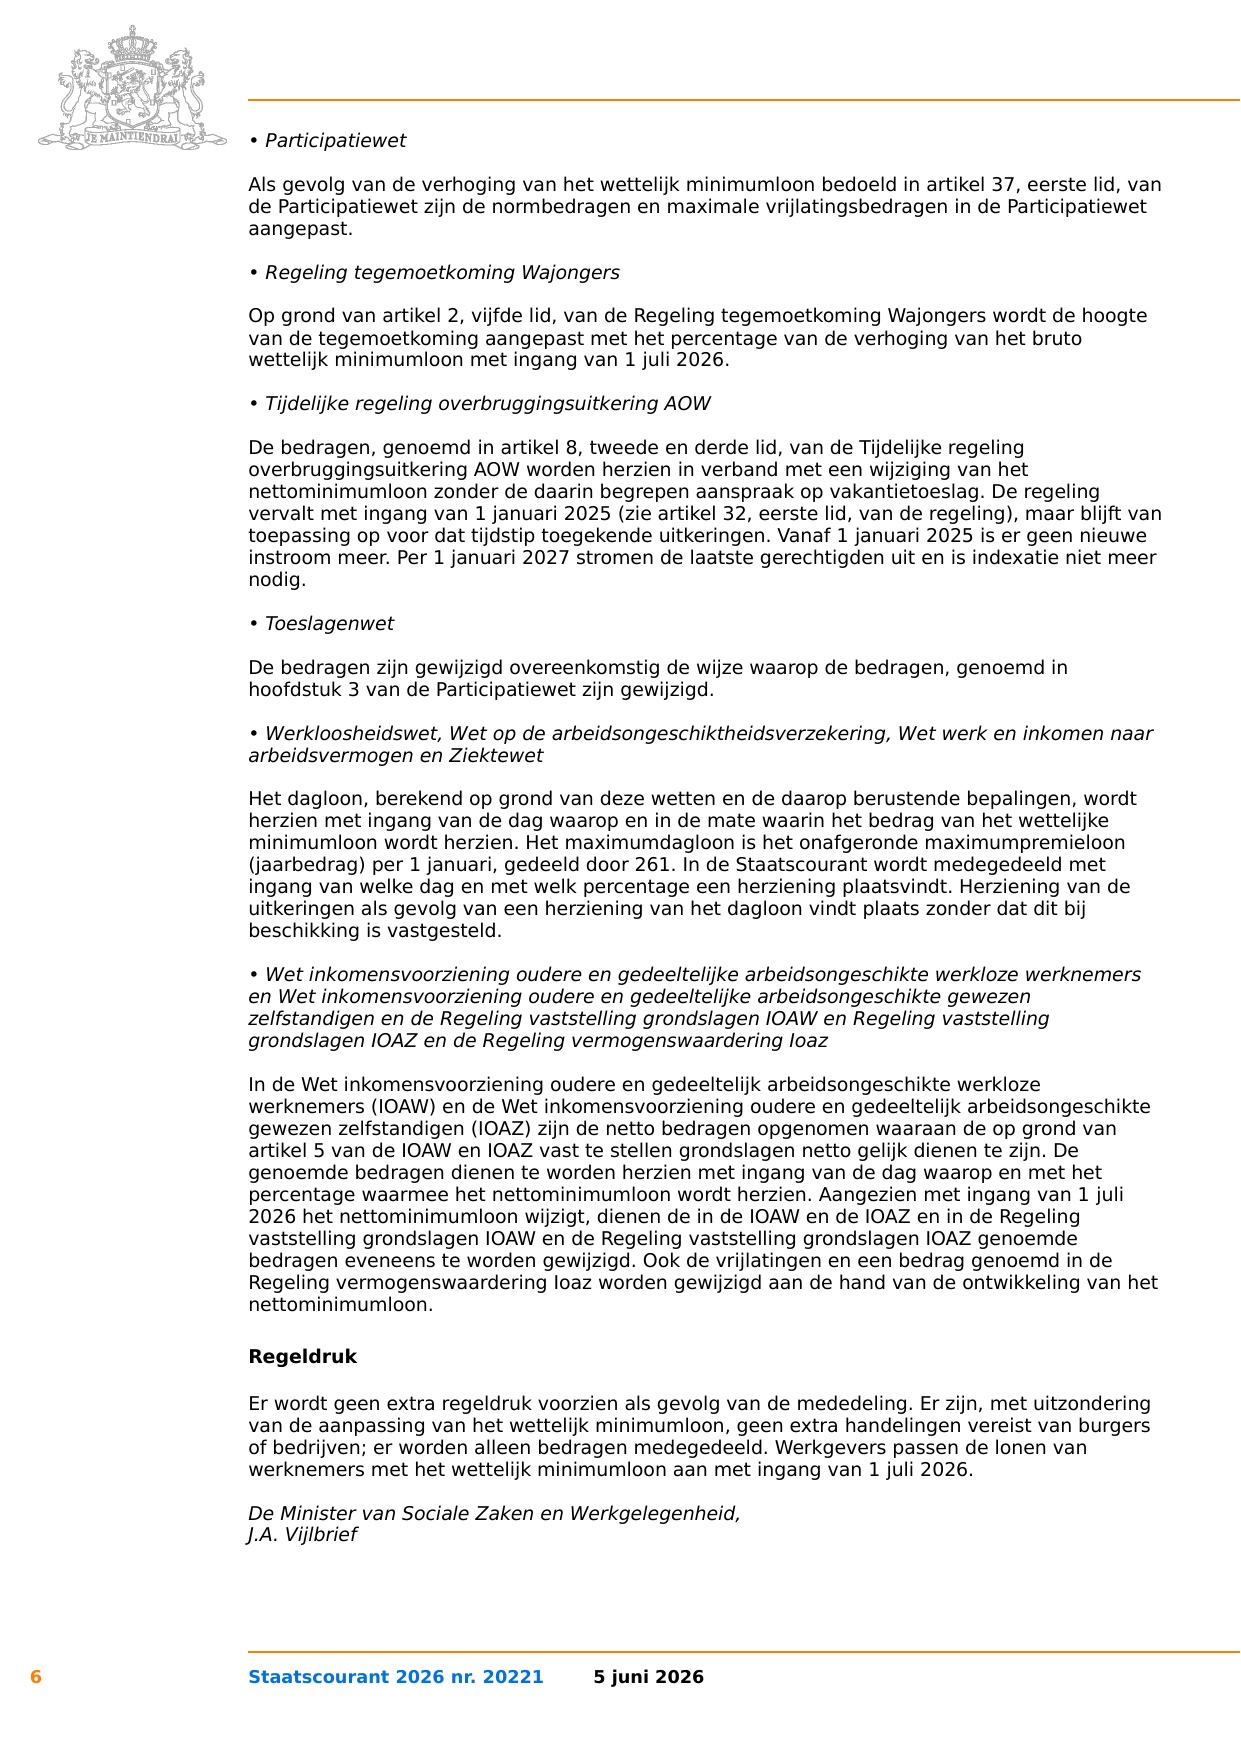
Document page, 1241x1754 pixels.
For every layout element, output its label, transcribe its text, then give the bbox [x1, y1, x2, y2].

subtitle • Tijdelijke regeling overbruggingsuitkering AOW [248, 393, 1163, 415]
subtitle • Wet inkomensvoorziening oudere en gedeeltelijke arbeidsongeschikte werkloze werknemers en Wet inkomensvoorziening oudere en gedeeltelijke arbeidsongeschikte gewezen zelfstandigen en de Regeling vaststelling grondslagen IOAW en Regeling vaststelling grondslagen IOAZ en de Regeling vermogenswaardering Ioaz [248, 964, 1163, 1052]
text Het dagloon, berekend op grond van deze wetten en de daarop berustende bepalingen, wordt herzien met ingang van de dag waarop en in de mate waarin het bedrag van het wettelijke minimumloon wordt herzien. Het maximumdagloon is het onafgeronde maximumpremieloon (jaarbedrag) per 1 januari, gedeeld door 261. In de Staatscourant wordt medegedeeld met ingang van welke dag en met welk percentage een herziening plaatsvindt. Herziening van de uitkeringen als gevolg van een herziening van het dagloon vindt plaats zonder dat dit bij beschikking is vastgesteld. [248, 788, 1163, 942]
subtitle • Werkloosheidswet, Wet op de arbeidsongeschiktheidsverzekering, Wet werk en inkomen naar arbeidsvermogen en Ziektewet [248, 722, 1163, 766]
subtitle • Toeslagenwet [248, 613, 1163, 635]
subtitle • Regeling tegemoetkoming Wajongers [248, 262, 1163, 283]
text Als gevolg van de verhoging van het wettelijk minimumloon bedoeld in artikel 37, eerste lid, van de Participatiewet zijn de normbedragen en maximale vrijlatingsbedragen in de Participatiewet aangepast. [248, 174, 1163, 240]
text De bedragen zijn gewijzigd overeenkomstig de wijze waarop de bedragen, genoemd in hoofdstuk 3 van de Participatiewet zijn gewijzigd. [248, 657, 1163, 701]
subtitle • Participatiewet [248, 130, 1163, 152]
subtitle Regeldruk [248, 1346, 1163, 1368]
text De bedragen, genoemd in artikel 8, tweede en derde lid, van de Tijdelijke regeling overbruggingsuitkering AOW worden herzien in verband met een wijziging van het nettominimumloon zonder de daarin begrepen aanspraak op vakantietoeslag. De regeling vervalt met ingang van 1 januari 2025 (zie artikel 32, eerste lid, van de regeling), maar blijft van toepassing op voor dat tijdstip toegekende uitkeringen. Vanaf 1 januari 2025 is er geen nieuwe instroom meer. Per 1 januari 2027 stromen de laatste gerechtigden uit en is indexatie niet meer nodig. [248, 437, 1163, 591]
text Op grond van artikel 2, vijfde lid, van de Regeling tegemoetkoming Wajongers wordt de hoogte van de tegemoetkoming aangepast met het percentage van de verhoging van het bruto wettelijk minimumloon met ingang van 1 juli 2026. [248, 305, 1163, 371]
picture [38, 25, 227, 150]
text De Minister van Sociale Zaken en Werkgelegenheid, J.A. Vijlbrief [248, 1502, 1163, 1546]
text In de Wet inkomensvoorziening oudere en gedeeltelijk arbeidsongeschikte werkloze werknemers (IOAW) en de Wet inkomensvoorziening oudere en gedeeltelijk arbeidsongeschikte gewezen zelfstandigen (IOAZ) zijn de netto bedragen opgenomen waaraan de op grond van artikel 5 van de IOAW en IOAZ vast te stellen grondslagen netto gelijk dienen te zijn. De genoemde bedragen dienen te worden herzien met ingang van de dag waarop en met het percentage waarmee het nettominimumloon wordt herzien. Aangezien met ingang van 1 juli 2026 het nettominimumloon wijzigt, dienen de in de IOAW en de IOAZ en in de Regeling vaststelling grondslagen IOAW en de Regeling vaststelling grondslagen IOAZ genoemde bedragen eveneens te worden gewijzigd. Ook de vrijlatingen en een bedrag genoemd in de Regeling vermogenswaardering Ioaz worden gewijzigd aan de hand van de ontwikkeling van het nettominimumloon. [248, 1074, 1163, 1316]
text Er wordt geen extra regeldruk voorzien als gevolg van de mededeling. Er zijn, met uitzondering van de aanpassing van het wettelijk minimumloon, geen extra handelingen vereist van burgers of bedrijven; er worden alleen bedragen medegedeeld. Werkgevers passen de lonen van werknemers met het wettelijk minimumloon aan met ingang van 1 juli 2026. [248, 1393, 1163, 1481]
